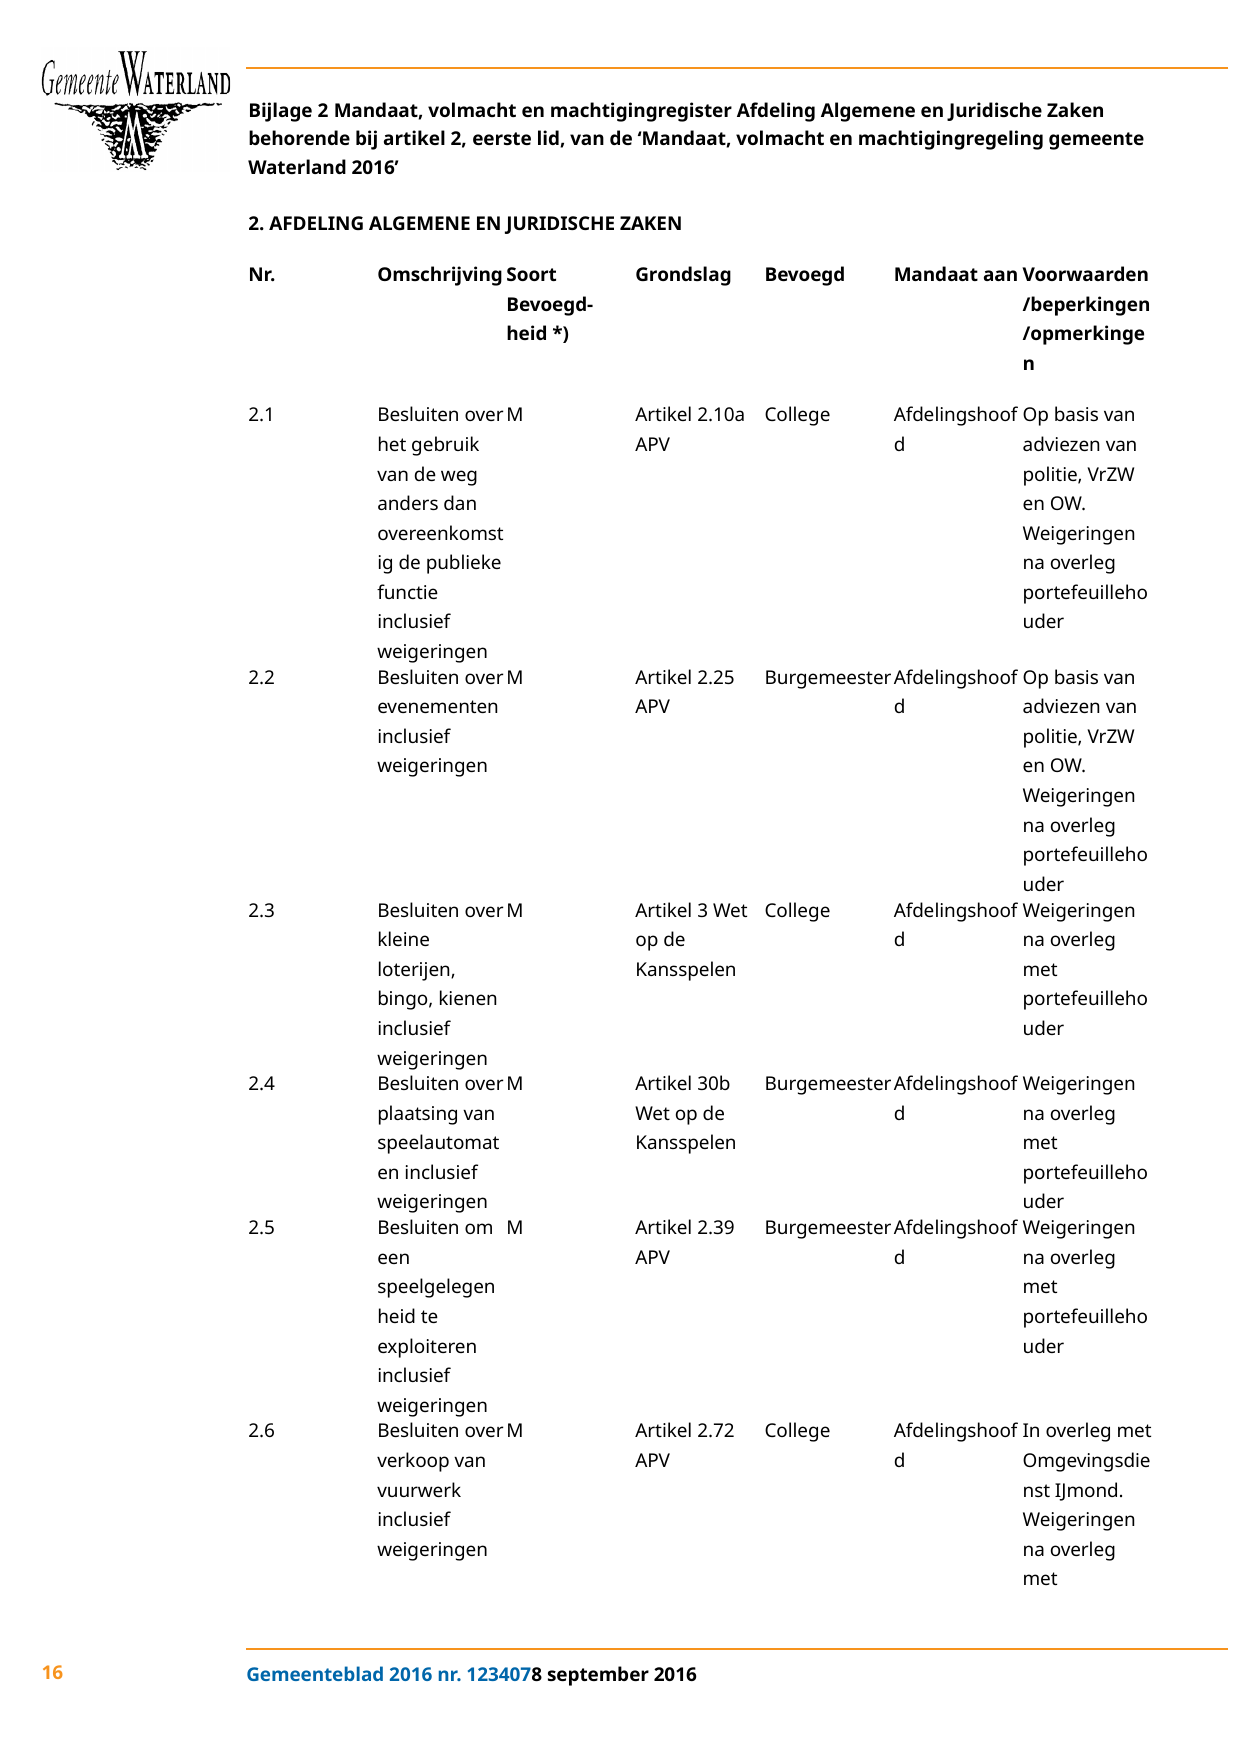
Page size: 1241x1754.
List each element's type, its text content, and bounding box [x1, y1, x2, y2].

table_header College [764, 402, 893, 664]
picture [41, 47, 231, 172]
table_cell Artikel 2.72 APV [635, 1418, 764, 1591]
table_cell Weigeringen na overleg met portefeuillehouder [1023, 1215, 1152, 1418]
table_cell Besluiten over kleine loterijen, bingo, kienen inclusief weigeringen [377, 897, 506, 1070]
table_cell Mandaat aan [894, 261, 1022, 376]
table_cell Bevoegd [764, 261, 893, 376]
table_cell College [764, 897, 893, 1070]
table_cell 2.4 [248, 1070, 377, 1214]
table_cell Op basis van adviezen van politie, VrZW en OW. Weigeringen na overleg portefeuillehouder [1023, 664, 1152, 897]
table_cell M [506, 1070, 635, 1214]
table_cell 2.3 [248, 897, 377, 1070]
table_cell [248, 236, 377, 261]
table_cell Afdelingshoofd [894, 897, 1022, 1070]
table_cell [1023, 236, 1152, 261]
table_cell Besluiten om een speelgelegenheid te exploiteren inclusief weigeringen [377, 1215, 506, 1418]
table_cell Besluiten over plaatsing van speelautomaten inclusief weigeringen [377, 1070, 506, 1214]
table_cell Besluiten over evenementen inclusief weigeringen [377, 664, 506, 897]
table_cell [635, 236, 764, 261]
table_cell Afdelingshoofd [894, 1070, 1022, 1214]
table_cell M [506, 1418, 635, 1591]
table_header Afdelingshoofd [894, 402, 1022, 664]
table_cell College [764, 1418, 893, 1591]
table_cell [894, 236, 1022, 261]
table_cell 2.5 [248, 1215, 377, 1418]
table_cell Artikel 2.39 APV [635, 1215, 764, 1418]
table_cell [506, 236, 635, 261]
table_cell Artikel 2.25 APV [635, 664, 764, 897]
table_header 2.1 [248, 402, 377, 664]
table_cell Omschrijving [377, 261, 506, 376]
table_cell [248, 376, 377, 402]
table_header 2. AFDELING ALGEMENE EN JURIDISCHE ZAKEN [248, 210, 1152, 236]
table_cell Burgemeester [764, 1215, 893, 1418]
table_cell [377, 236, 506, 261]
table_cell Artikel 30b Wet op de Kansspelen [635, 1070, 764, 1214]
table_cell M [506, 897, 635, 1070]
table_cell Grondslag [635, 261, 764, 376]
table_cell Soort Bevoegd- heid *) [506, 261, 635, 376]
table_cell Afdelingshoofd [894, 664, 1022, 897]
table_cell Artikel 3 Wet op de Kansspelen [635, 897, 764, 1070]
text Bijlage 2 Mandaat, volmacht en machtigingregister Afdeling Algemene en Juridische Zaken behorende bij artikel 2, eerste lid, van de ‘Mandaat, volmacht en machtigingregeling gemeente Waterland 2016’ [248, 95, 1152, 180]
table_cell Burgemeester [764, 664, 893, 897]
table_cell Weigeringen na overleg met portefeuillehouder [1023, 897, 1152, 1070]
table_cell Burgemeester [764, 1070, 893, 1214]
table_cell M [506, 664, 635, 897]
table_header Besluiten over het gebruik van de weg anders dan overeenkomstig de publieke functie inclusief weigeringen [377, 402, 506, 664]
table_cell Weigeringen na overleg met portefeuillehouder [1023, 1070, 1152, 1214]
table_cell Nr. [248, 261, 377, 376]
table_header Artikel 2.10a APV [635, 402, 764, 664]
table_cell 2.6 [248, 1418, 377, 1591]
table_cell Afdelingshoofd [894, 1215, 1022, 1418]
table_header M [506, 402, 635, 664]
table_cell 2.2 [248, 664, 377, 897]
table_cell Afdelingshoofd [894, 1418, 1022, 1591]
table_cell Voorwaarden/beperkingen /opmerkingen [1023, 261, 1152, 376]
table_cell In overleg met Omgevingsdienst IJmond. Weigeringen na overleg met [1023, 1418, 1152, 1591]
table_header Op basis van adviezen van politie, VrZW en OW. Weigeringen na overleg portefeuillehouder [1023, 402, 1152, 664]
table_cell M [506, 1215, 635, 1418]
table_cell Besluiten over verkoop van vuurwerk inclusief weigeringen [377, 1418, 506, 1591]
table_cell [764, 236, 893, 261]
